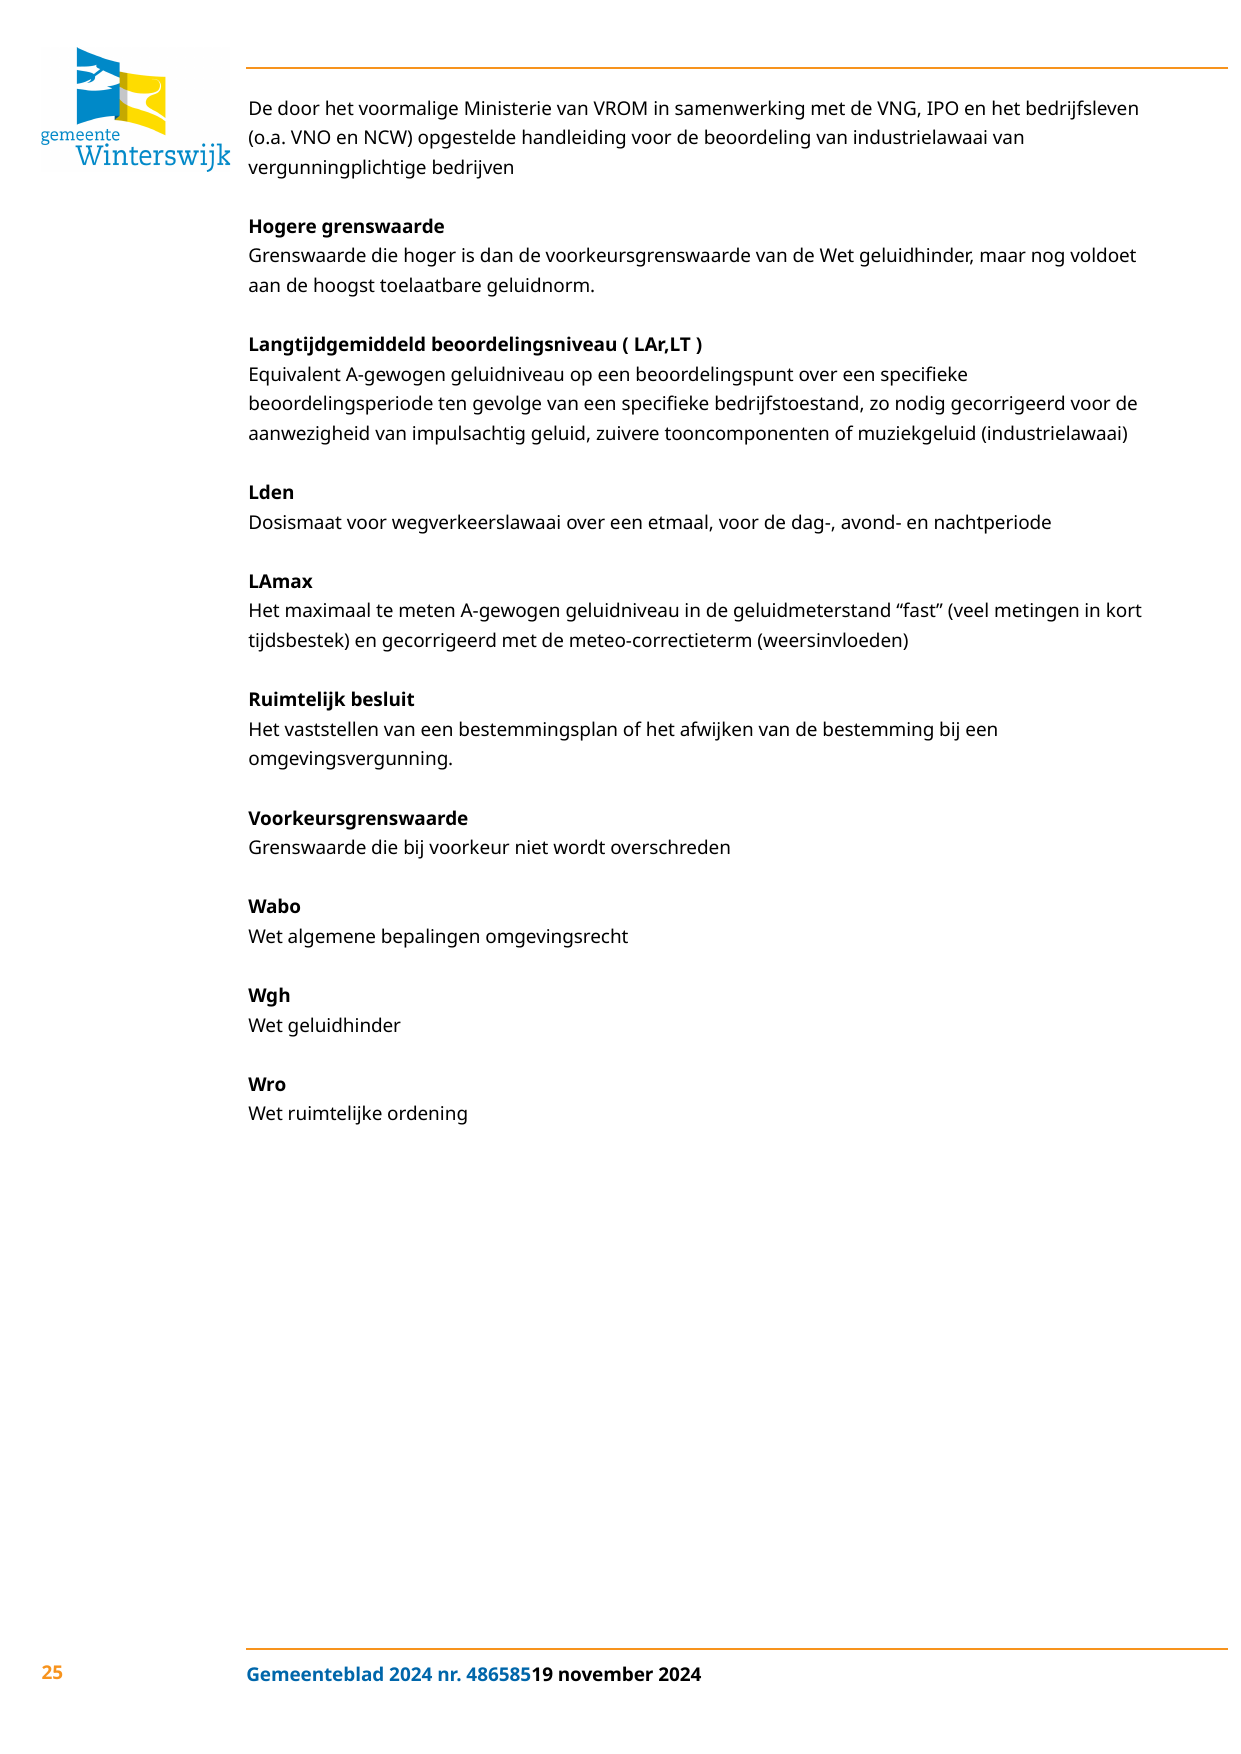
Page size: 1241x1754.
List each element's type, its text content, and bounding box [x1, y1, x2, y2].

text Dosismaat voor wegverkeerslawaai over een etmaal, voor de dag-, avond- en nachtperiode [248, 509, 1152, 535]
text Hogere grenswaarde [248, 213, 1152, 239]
text Langtijdgemiddeld beoordelingsniveau ( LAr,LT ) [248, 331, 1152, 357]
text Wabo [248, 893, 1152, 919]
picture [41, 47, 231, 172]
text Lden [248, 479, 1152, 505]
text Wet ruimtelijke ordening [248, 1101, 1152, 1126]
picture [225, 153, 231, 162]
text Voorkeursgrenswaarde [248, 805, 1152, 831]
text Grenswaarde die bij voorkeur niet wordt overschreden [248, 834, 1152, 860]
text Wet algemene bepalingen omgevingsrecht [248, 923, 1152, 949]
text Wgh [248, 982, 1152, 1008]
text De door het voormalige Ministerie van VROM in samenwerking met de VNG, IPO en het bedrijfsleven (o.a. VNO en NCW) opgestelde handleiding voor de beoordeling van industrielawaai van vergunningplichtige bedrijven [248, 95, 1152, 180]
text Ruimtelijk besluit [248, 686, 1152, 712]
text Grenswaarde die hoger is dan de voorkeursgrenswaarde van de Wet geluidhinder, maar nog voldoet aan de hoogst toelaatbare geluidnorm. [248, 243, 1152, 298]
text Het vaststellen van een bestemmingsplan of het afwijken van de bestemming bij een omgevingsvergunning. [248, 716, 1152, 771]
text Het maximaal te meten A-gewogen geluidniveau in de geluidmeterstand “fast” (veel metingen in kort tijdsbestek) en gecorrigeerd met de meteo-correctieterm (weersinvloeden) [248, 598, 1152, 653]
text Equivalent A-gewogen geluidniveau op een beoordelingspunt over een specifieke beoordelingsperiode ten gevolge van een specifieke bedrijfstoestand, zo nodig gecorrigeerd voor de aanwezigheid van impulsachtig geluid, zuivere tooncomponenten of muziekgeluid (industrielawaai) [248, 361, 1152, 446]
text Wro [248, 1071, 1152, 1097]
text Wet geluidhinder [248, 1012, 1152, 1038]
text LAmax [248, 568, 1152, 594]
